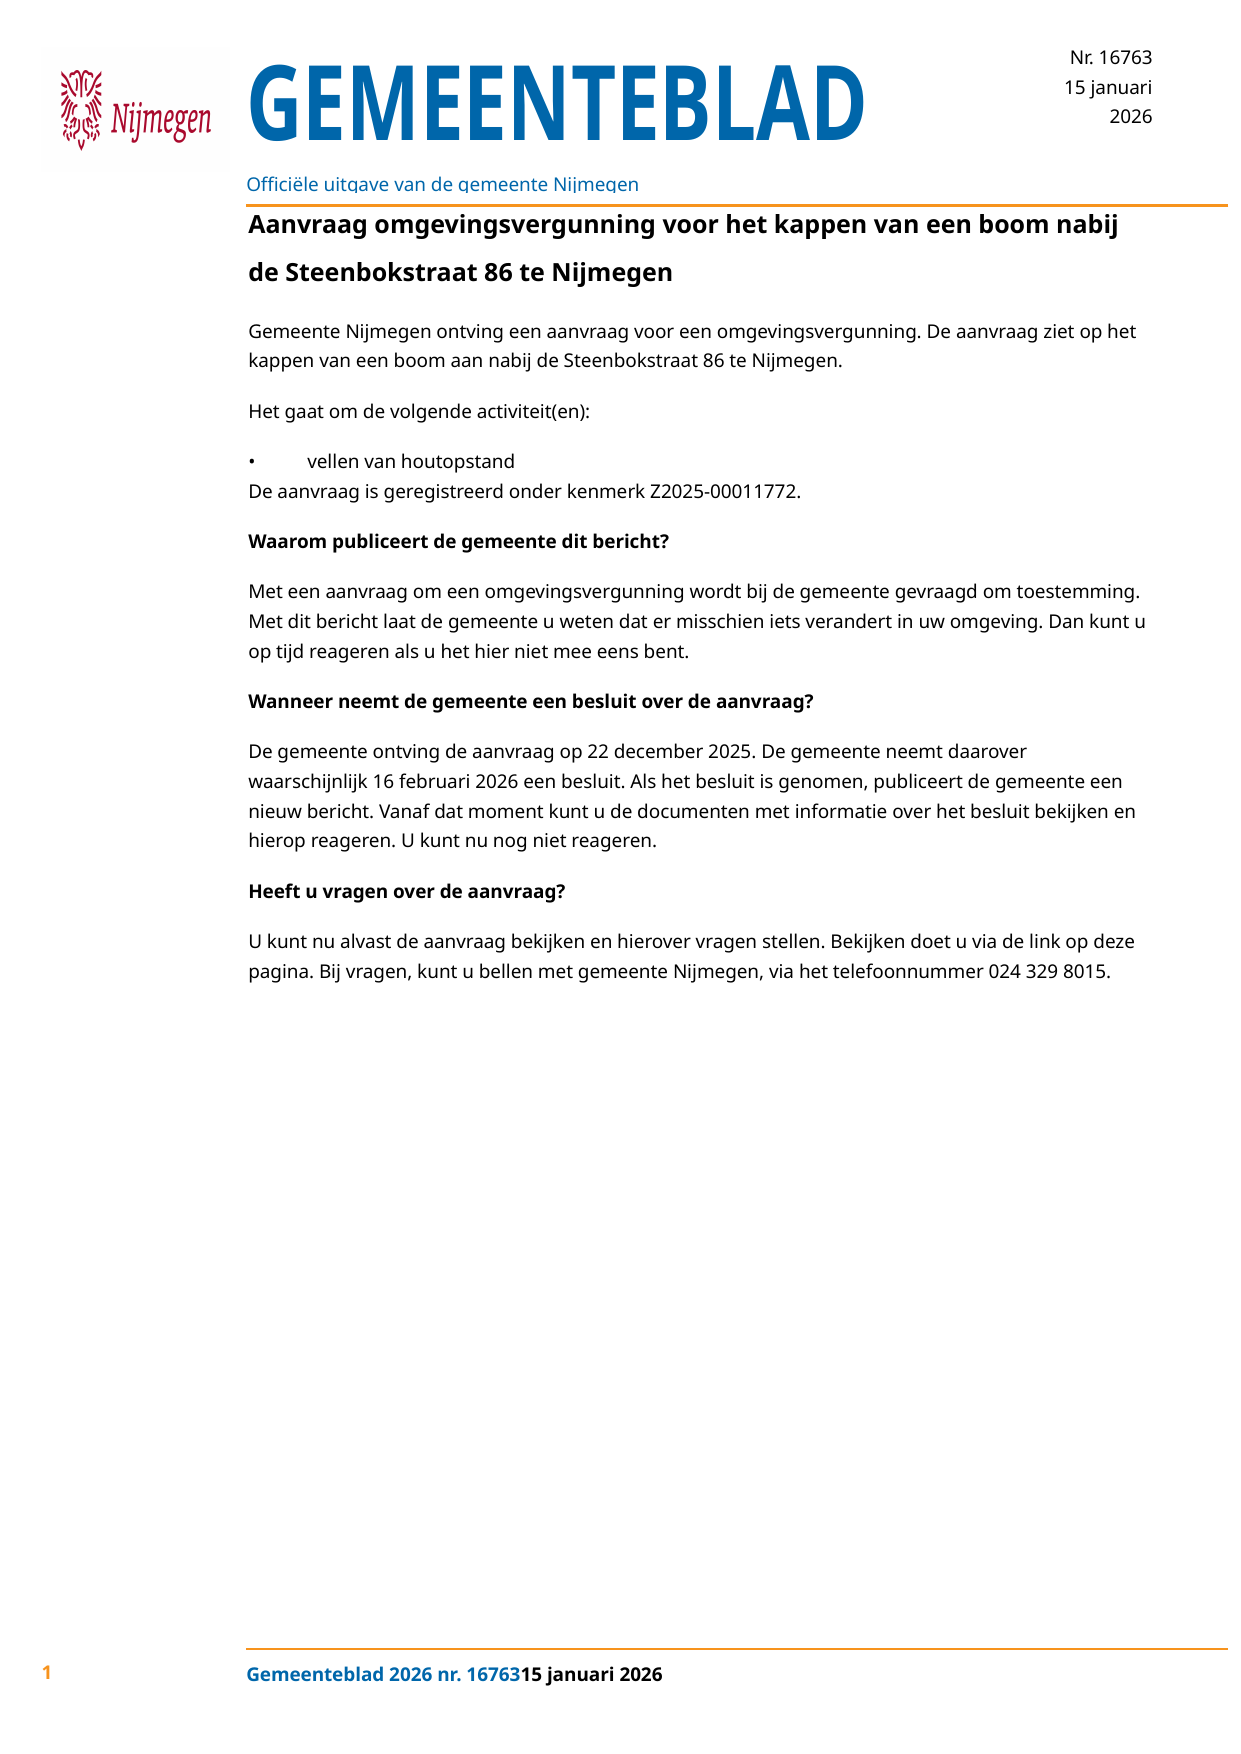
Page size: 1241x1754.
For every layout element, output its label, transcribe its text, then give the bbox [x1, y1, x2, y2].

picture [41, 47, 231, 172]
text Wanneer neemt de gemeente een besluit over de aanvraag? [248, 688, 1152, 714]
text Waarom publiceert de gemeente dit bericht? [248, 528, 1152, 554]
text De gemeente ontving de aanvraag op 22 december 2025. De gemeente neemt daarover waarschijnlijk 16 februari 2026 een besluit. Als het besluit is genomen, publiceert de gemeente een nieuw bericht. Vanaf dat moment kunt u de documenten met informatie over het besluit bekijken en hierop reageren. U kunt nu nog niet reageren. [248, 739, 1152, 853]
text De aanvraag is geregistreerd onder kenmerk Z2025-00011772. [248, 478, 1152, 504]
text Aanvraag omgevingsvergunning voor het kappen van een boom nabij de Steenbokstraat 86 te Nijmegen [248, 207, 1152, 288]
list vellen van houtopstand [248, 448, 1152, 474]
text Heeft u vragen over de aanvraag? [248, 878, 1152, 904]
text Gemeente Nijmegen ontving een aanvraag voor een omgevingsvergunning. De aanvraag ziet op het kappen van een boom aan nabij de Steenbokstraat 86 te Nijmegen. [248, 318, 1152, 373]
text Het gaat om de volgende activiteit(en): [248, 398, 1152, 424]
text Met een aanvraag om een omgevingsvergunning wordt bij de gemeente gevraagd om toestemming. Met dit bericht laat de gemeente u weten dat er misschien iets verandert in uw omgeving. Dan kunt u op tijd reageren als u het hier niet mee eens bent. [248, 579, 1152, 664]
text U kunt nu alvast de aanvraag bekijken en hierover vragen stellen. Bekijken doet u via de link op deze pagina. Bij vragen, kunt u bellen met gemeente Nijmegen, via het telefoonnummer 024 329 8015. [248, 928, 1152, 984]
